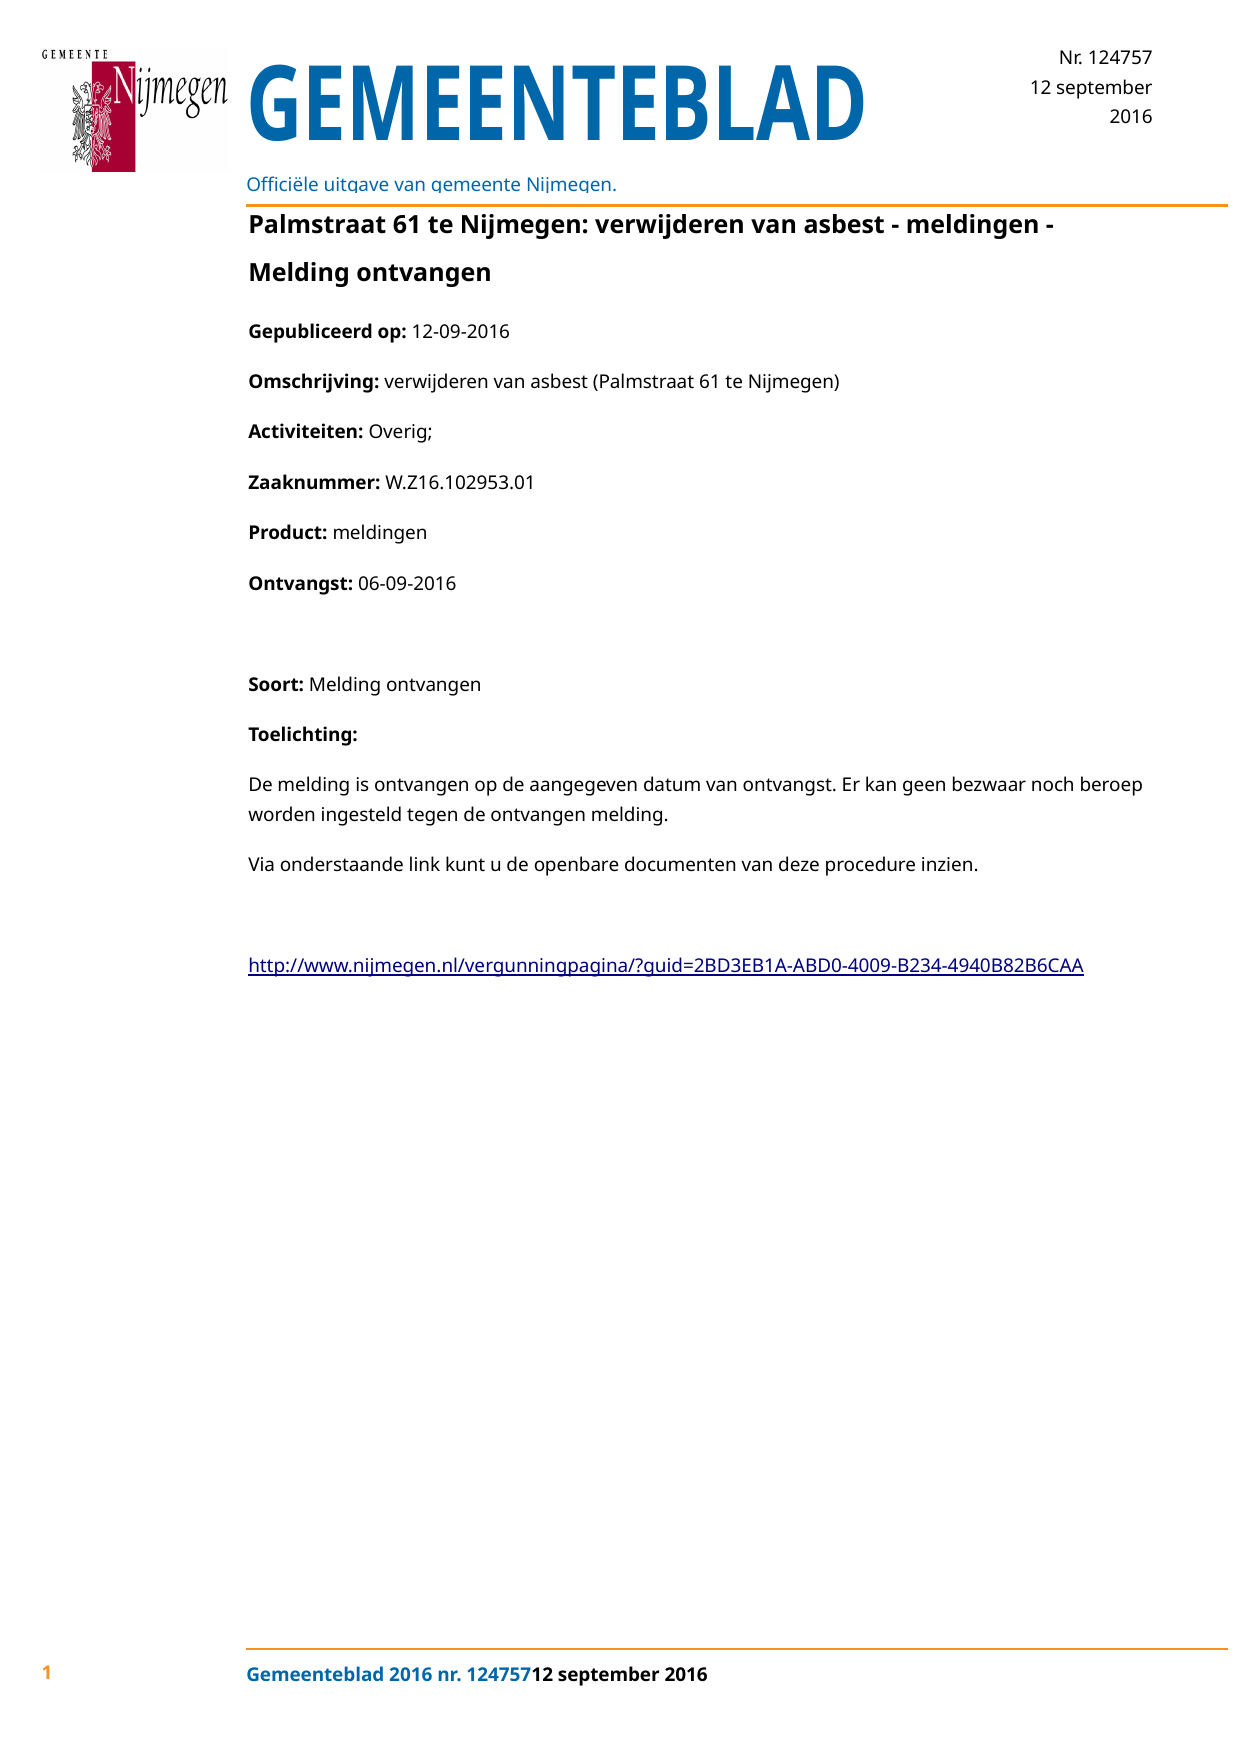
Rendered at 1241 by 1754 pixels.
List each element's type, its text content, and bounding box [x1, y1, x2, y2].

text Omschrijving: verwijderen van asbest (Palmstraat 61 te Nijmegen) [248, 368, 1152, 394]
text Via onderstaande link kunt u de openbare documenten van deze procedure inzien. [248, 852, 1152, 877]
text http://www.nijmegen.nl/vergunningpagina/?guid=2BD3EB1A-ABD0-4009-B234-4940B82B6CAA [248, 952, 1152, 978]
text Toelichting: [248, 721, 1152, 747]
picture [41, 47, 231, 172]
text Ontvangst: 06-09-2016 [248, 570, 1152, 596]
text Gepubliceerd op: 12-09-2016 [248, 318, 1152, 344]
text De melding is ontvangen op de aangegeven datum van ontvangst. Er kan geen bezwaar noch beroep worden ingesteld tegen de ontvangen melding. [248, 772, 1152, 827]
text Product: meldingen [248, 519, 1152, 545]
text Palmstraat 61 te Nijmegen: verwijderen van asbest - meldingen - Melding ontvangen [248, 207, 1152, 288]
text Soort: Melding ontvangen [248, 671, 1152, 697]
text Zaaknummer: W.Z16.102953.01 [248, 469, 1152, 495]
text Activiteiten: Overig; [248, 419, 1152, 444]
